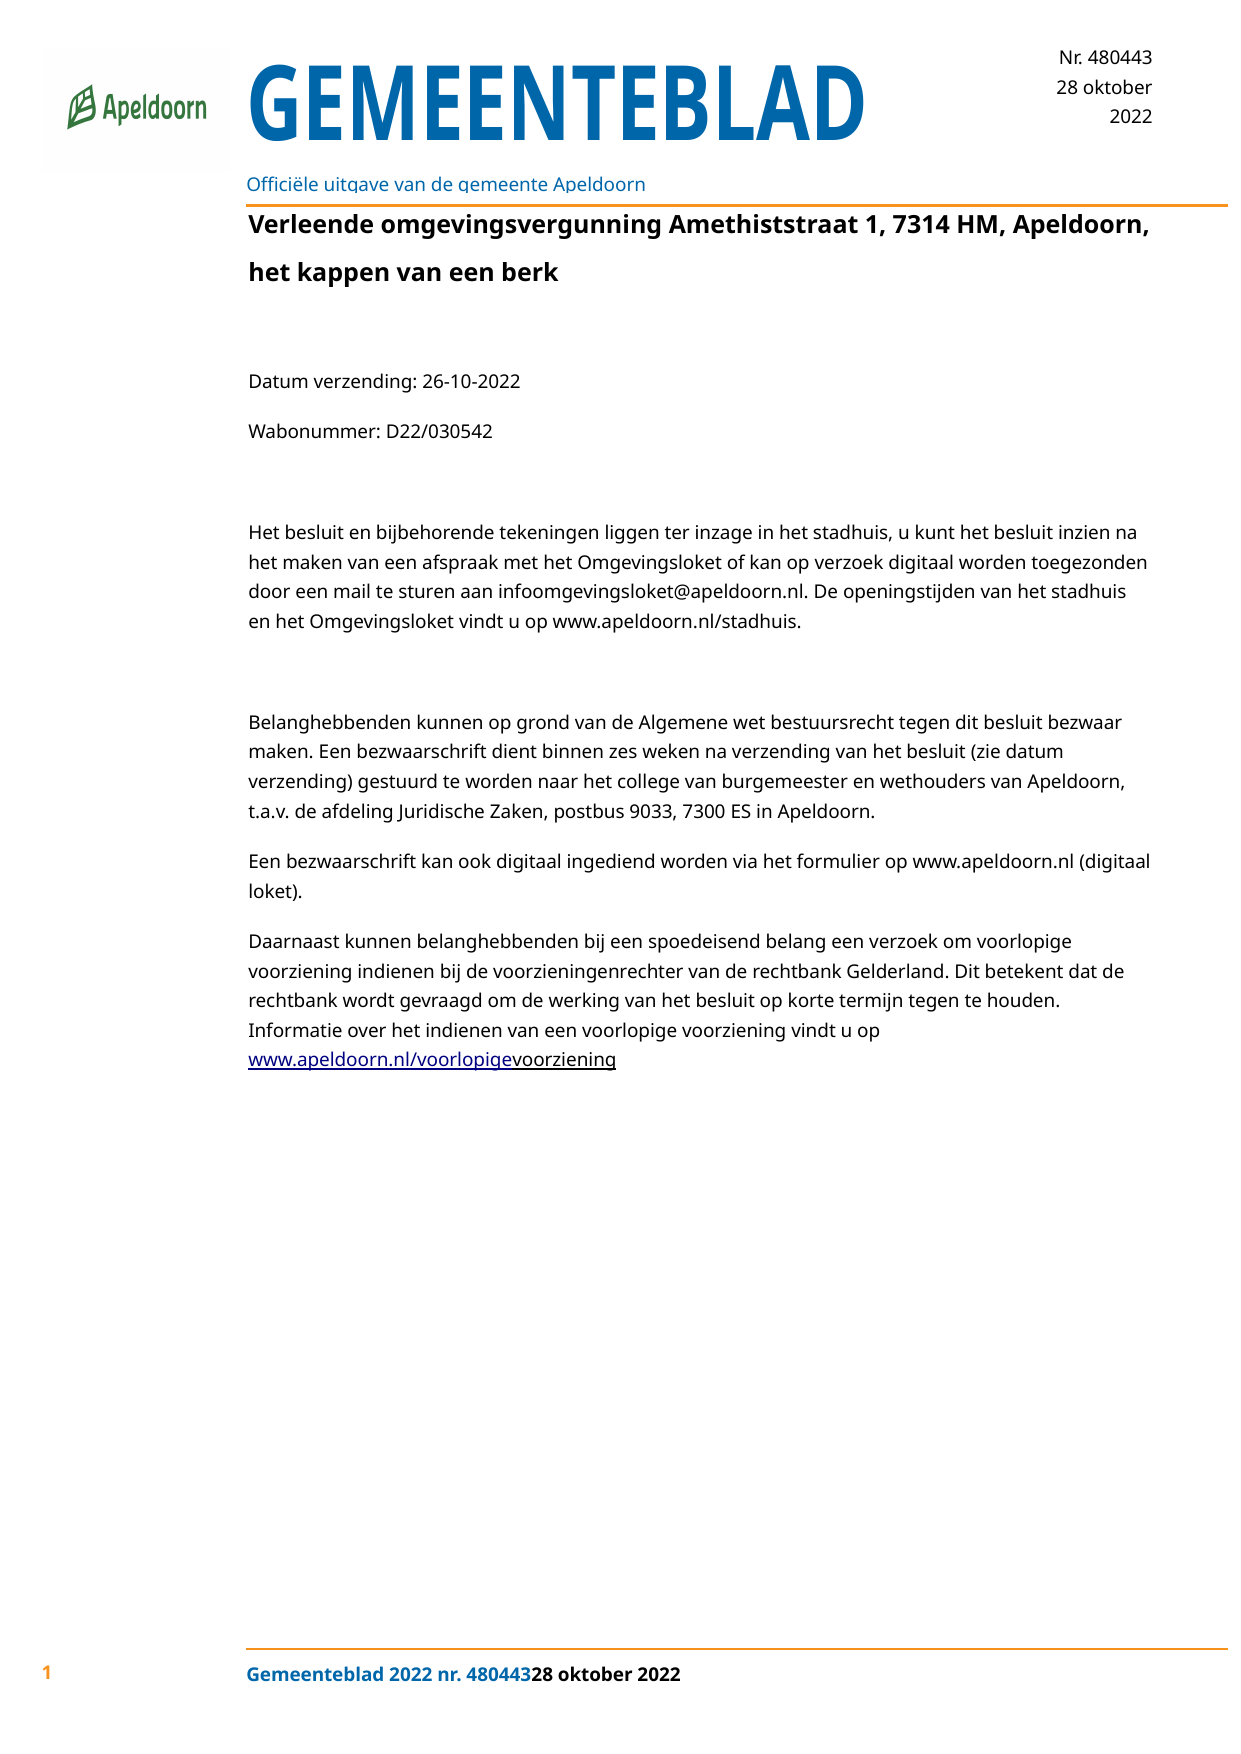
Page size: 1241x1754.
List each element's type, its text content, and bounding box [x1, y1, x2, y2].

text Wabonummer: D22/030542 [248, 419, 1152, 444]
text Daarnaast kunnen belanghebbenden bij een spoedeisend belang een verzoek om voorlopige voorziening indienen bij de voorzieningenrechter van de rechtbank Gelderland. Dit betekent dat de rechtbank wordt gevraagd om de werking van het besluit op korte termijn tegen te houden. Informatie over het indienen van een voorlopige voorziening vindt u op www.apeldoorn.nl/voorlopigevoorziening [248, 928, 1152, 1072]
text Het besluit en bijbehorende tekeningen liggen ter inzage in het stadhuis, u kunt het besluit inzien na het maken van een afspraak met het Omgevingsloket of kan op verzoek digitaal worden toegezonden door een mail te sturen aan infoomgevingsloket@apeldoorn.nl. De openingstijden van het stadhuis en het Omgevingsloket vindt u op www.apeldoorn.nl/stadhuis. [248, 519, 1152, 634]
text Een bezwaarschrift kan ook digitaal ingediend worden via het formulier op www.apeldoorn.nl (digitaal loket). [248, 848, 1152, 904]
text Belanghebbenden kunnen op grond van de Algemene wet bestuursrecht tegen dit besluit bezwaar maken. Een bezwaarschrift dient binnen zes weken na verzending van het besluit (zie datum verzending) gestuurd te worden naar het college van burgemeester en wethouders van Apeldoorn, t.a.v. de afdeling Juridische Zaken, postbus 9033, 7300 ES in Apeldoorn. [248, 709, 1152, 824]
text Datum verzending: 26-10-2022 [248, 368, 1152, 394]
picture [41, 47, 231, 172]
text Verleende omgevingsvergunning Amethiststraat 1, 7314 HM, Apeldoorn, het kappen van een berk [248, 207, 1152, 288]
